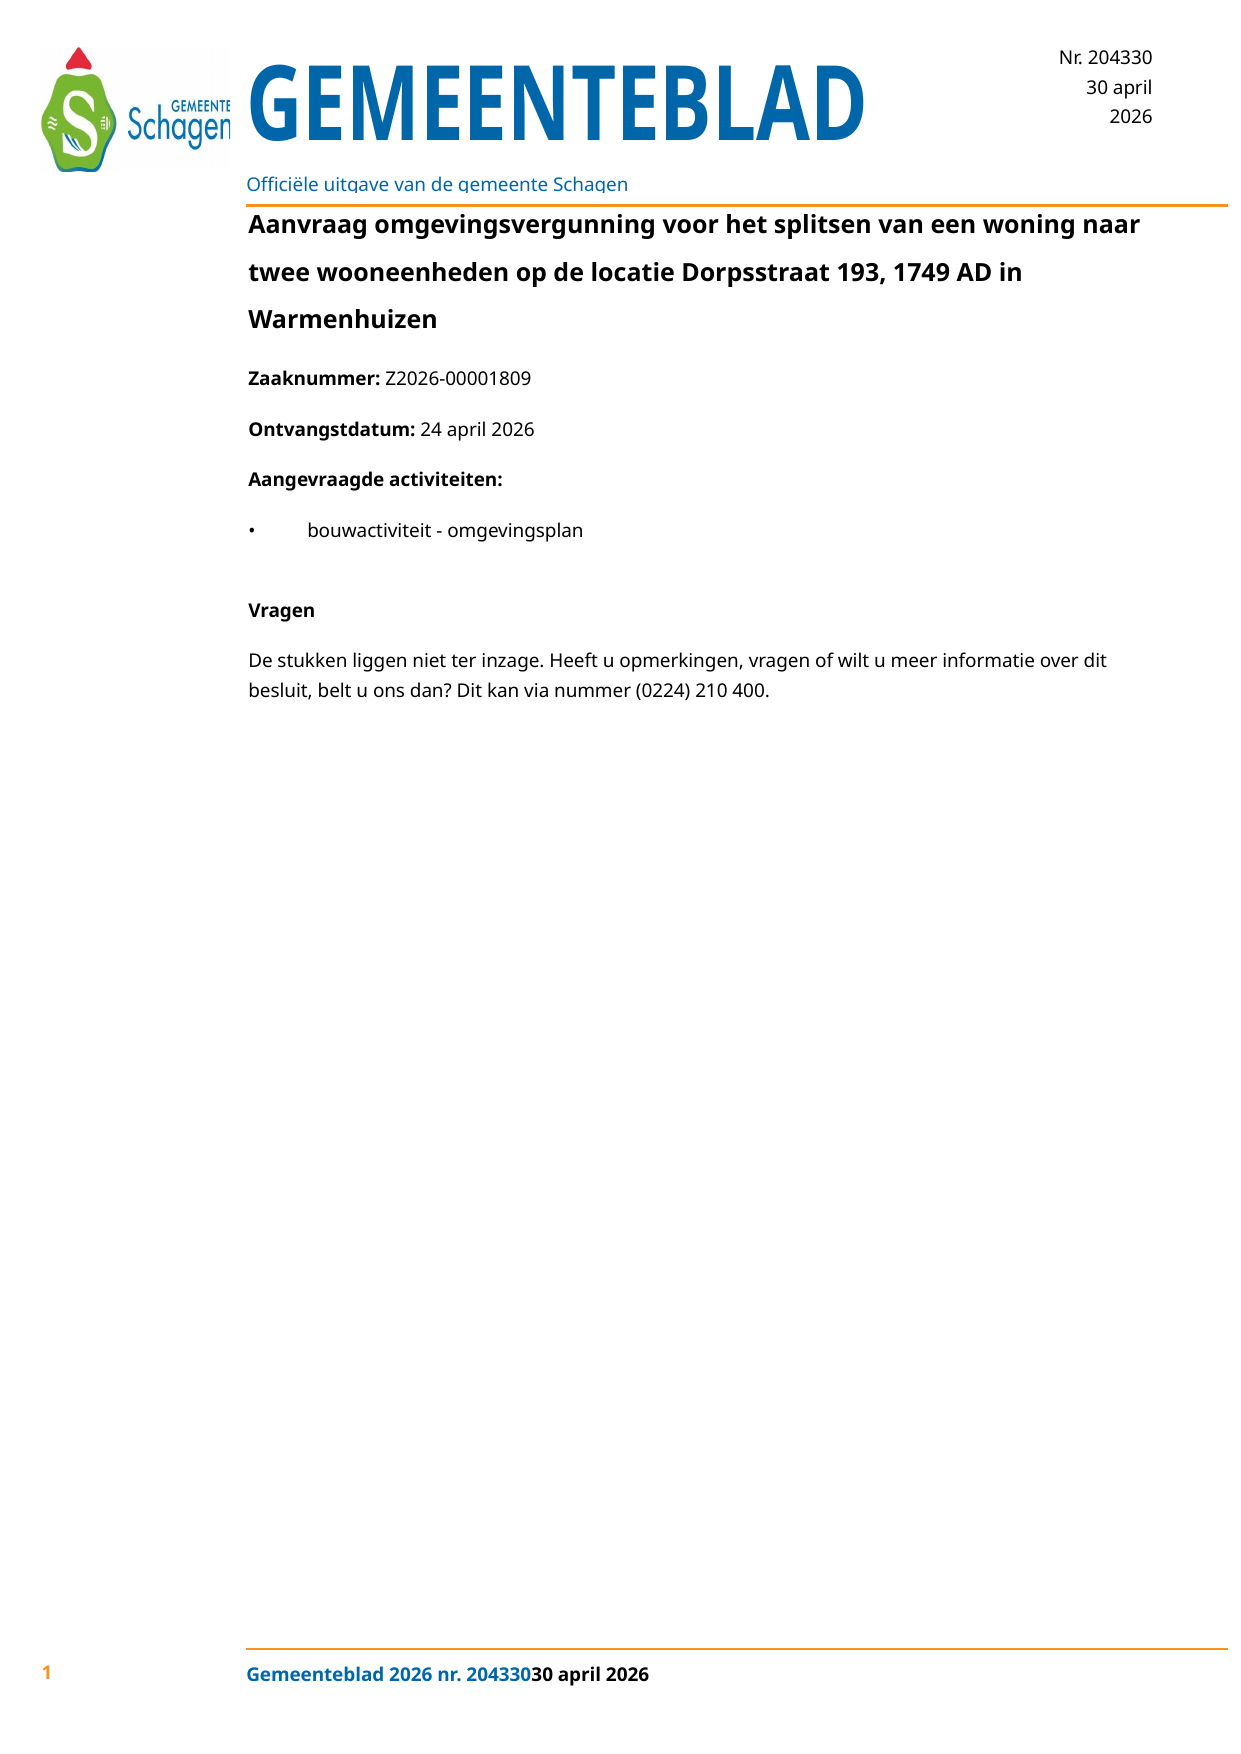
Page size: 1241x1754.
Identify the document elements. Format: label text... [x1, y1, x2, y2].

picture [41, 47, 231, 172]
list bouwactiviteit - omgevingsplan [248, 517, 1152, 542]
text Zaaknummer: Z2026-00001809 [248, 366, 1152, 391]
text De stukken liggen niet ter inzage. Heeft u opmerkingen, vragen of wilt u meer informatie over dit besluit, belt u ons dan? Dit kan via nummer (0224) 210 400. [248, 647, 1152, 702]
text Vragen [248, 597, 1152, 622]
text Aanvraag omgevingsvergunning voor het splitsen van een woning naar twee wooneenheden op de locatie Dorpsstraat 193, 1749 AD in Warmenhuizen [248, 207, 1152, 336]
text Ontvangstdatum: 24 april 2026 [248, 416, 1152, 442]
text Aangevraagde activiteiten: [248, 466, 1152, 492]
